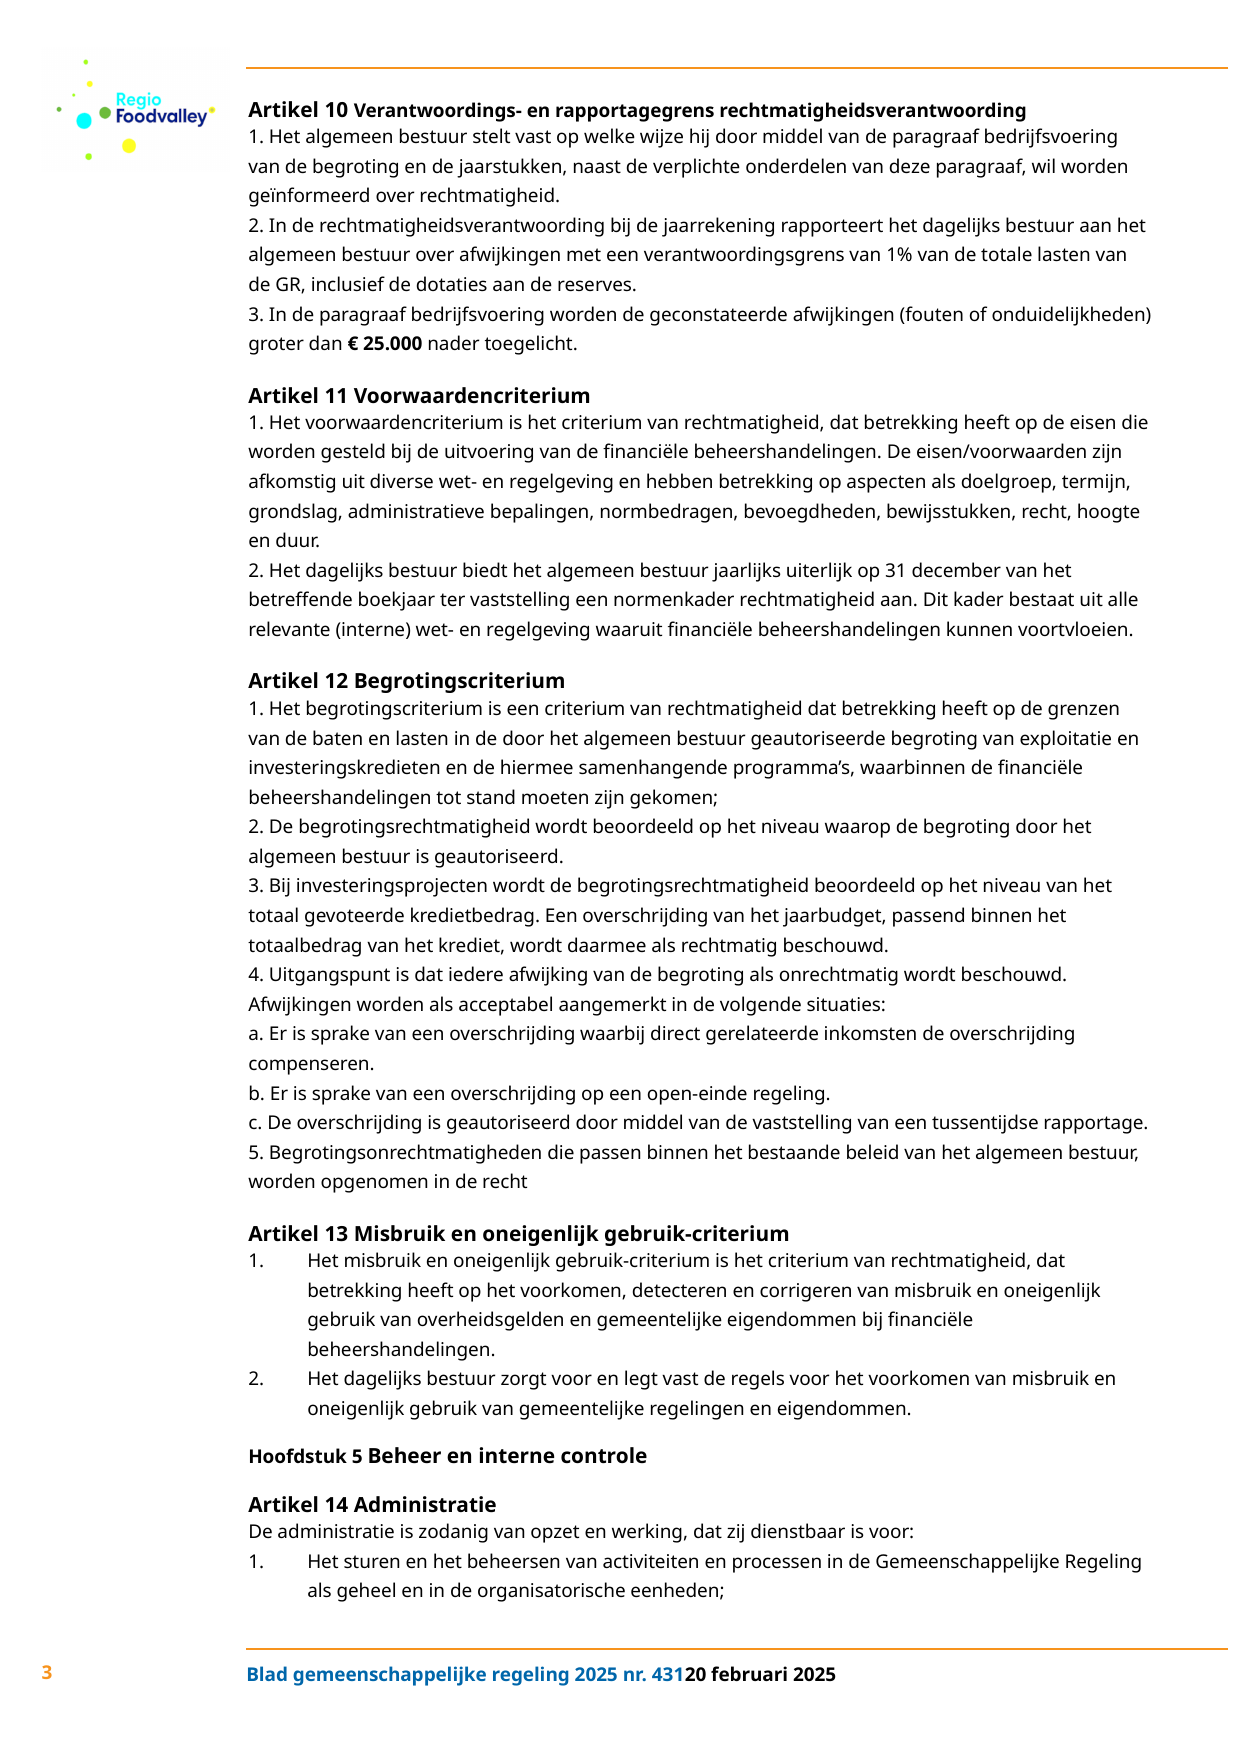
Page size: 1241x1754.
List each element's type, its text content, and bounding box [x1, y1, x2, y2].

text c. De overschrijding is geautoriseerd door middel van de vaststelling van een tussentijdse rapportage. [248, 1109, 1152, 1135]
text Hoofdstuk 5 Beheer en interne controle [248, 1441, 1152, 1469]
text 1. Het algemeen bestuur stelt vast op welke wijze hij door middel van de paragraaf bedrijfsvoering van de begroting en de jaarstukken, naast de verplichte onderdelen van deze paragraaf, wil worden geïnformeerd over rechtmatigheid. [248, 123, 1152, 208]
text a. Er is sprake van een overschrijding waarbij direct gerelateerde inkomsten de overschrijding compenseren. [248, 1021, 1152, 1076]
text Artikel 13 Misbruik en oneigenlijk gebruik-criterium [248, 1219, 1152, 1247]
text 1. Het begrotingscriterium is een criterium van rechtmatigheid dat betrekking heeft op de grenzen van de baten en lasten in de door het algemeen bestuur geautoriseerde begroting van exploitatie en investeringskredieten en de hiermee samenhangende programma’s, waarbinnen de financiële beheershandelingen tot stand moeten zijn gekomen; [248, 695, 1152, 809]
text 2. Het dagelijks bestuur biedt het algemeen bestuur jaarlijks uiterlijk op 31 december van het betreffende boekjaar ter vaststelling een normenkader rechtmatigheid aan. Dit kader bestaat uit alle relevante (interne) wet- en regelgeving waaruit financiële beheershandelingen kunnen voortvloeien. [248, 557, 1152, 642]
list Het dagelijks bestuur zorgt voor en legt vast de regels voor het voorkomen van misbruik en oneigenlijk gebruik van gemeentelijke regelingen en eigendommen. [248, 1366, 1152, 1421]
text De administratie is zodanig van opzet en werking, dat zij dienstbaar is voor: [248, 1518, 1152, 1544]
text 4. Uitgangspunt is dat iedere afwijking van de begroting als onrechtmatig wordt beschouwd. Afwijkingen worden als acceptabel aangemerkt in de volgende situaties: [248, 961, 1152, 1017]
list Het sturen en het beheersen van activiteiten en processen in de Gemeenschappelijke Regeling als geheel en in de organisatorische eenheden; [248, 1548, 1152, 1603]
text Artikel 10 Verantwoordings- en rapportagegrens rechtmatigheidsverantwoording [248, 95, 1152, 123]
text Artikel 12 Begrotingscriterium [248, 667, 1152, 695]
text 2. In de rechtmatigheidsverantwoording bij de jaarrekening rapporteert het dagelijks bestuur aan het algemeen bestuur over afwijkingen met een verantwoordingsgrens van 1% van de totale lasten van de GR, inclusief de dotaties aan de reserves. [248, 212, 1152, 297]
text 2. De begrotingsrechtmatigheid wordt beoordeeld op het niveau waarop de begroting door het algemeen bestuur is geautoriseerd. [248, 813, 1152, 869]
text b. Er is sprake van een overschrijding op een open-einde regeling. [248, 1080, 1152, 1105]
text Artikel 14 Administratie [248, 1490, 1152, 1518]
text 3. In de paragraaf bedrijfsvoering worden de geconstateerde afwijkingen (fouten of onduidelijkheden) groter dan € 25.000 nader toegelicht. [248, 301, 1152, 356]
list Het misbruik en oneigenlijk gebruik-criterium is het criterium van rechtmatigheid, dat betrekking heeft op het voorkomen, detecteren en corrigeren van misbruik en oneigenlijk gebruik van overheidsgelden en gemeentelijke eigendommen bij financiële beheershandelingen. [248, 1247, 1152, 1362]
text 5. Begrotingsonrechtmatigheden die passen binnen het bestaande beleid van het algemeen bestuur, worden opgenomen in de recht [248, 1139, 1152, 1194]
text 3. Bij investeringsprojecten wordt de begrotingsrechtmatigheid beoordeeld op het niveau van het totaal gevoteerde kredietbedrag. Een overschrijding van het jaarbudget, passend binnen het totaalbedrag van het krediet, wordt daarmee als rechtmatig beschouwd. [248, 873, 1152, 957]
text 1. Het voorwaardencriterium is het criterium van rechtmatigheid, dat betrekking heeft op de eisen die worden gesteld bij de uitvoering van de financiële beheershandelingen. De eisen/voorwaarden zijn afkomstig uit diverse wet- en regelgeving en hebben betrekking op aspecten als doelgroep, termijn, grondslag, administratieve bepalingen, normbedragen, bevoegdheden, bewijsstukken, recht, hoogte en duur. [248, 409, 1152, 553]
text Artikel 11 Voorwaardencriterium [248, 381, 1152, 409]
picture [41, 47, 231, 172]
